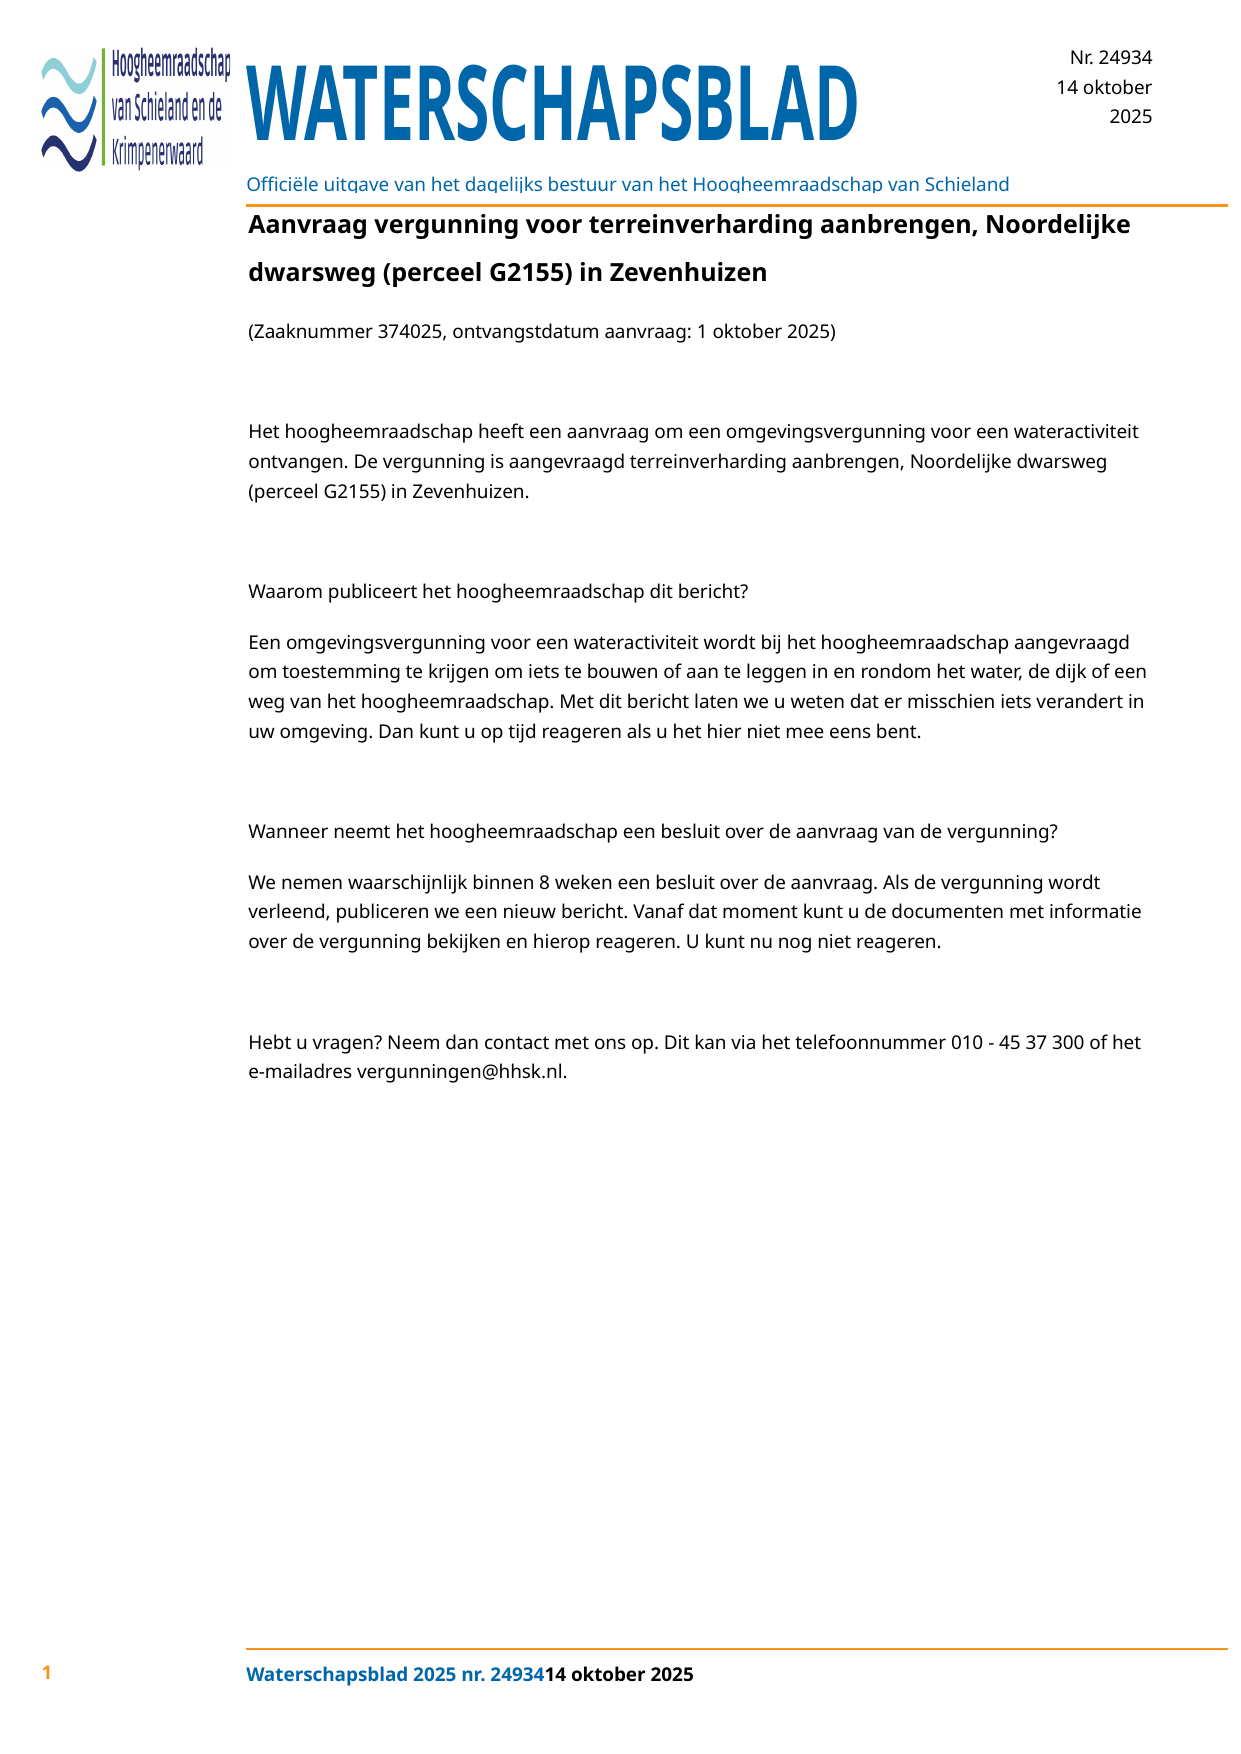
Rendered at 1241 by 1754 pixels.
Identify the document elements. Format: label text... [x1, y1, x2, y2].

text Wanneer neemt het hoogheemraadschap een besluit over de aanvraag van de vergunning? [248, 819, 1152, 844]
text (Zaaknummer 374025, ontvangstdatum aanvraag: 1 oktober 2025) [248, 318, 1152, 344]
text Het hoogheemraadschap heeft een aanvraag om een omgevingsvergunning voor een wateractiviteit ontvangen. De vergunning is aangevraagd terreinverharding aanbrengen, Noordelijke dwarsweg (perceel G2155) in Zevenhuizen. [248, 419, 1152, 504]
text Hebt u vragen? Neem dan contact met ons op. Dit kan via het telefoonnummer 010 - 45 37 300 of het e-mailadres vergunningen@hhsk.nl. [248, 1029, 1152, 1084]
text Een omgevingsvergunning voor een wateractiviteit wordt bij het hoogheemraadschap aangevraagd om toestemming te krijgen om iets te bouwen of aan te leggen in en rondom het water, de dijk of een weg van het hoogheemraadschap. Met dit bericht laten we u weten dat er misschien iets verandert in uw omgeving. Dan kunt u op tijd reageren als u het hier niet mee eens bent. [248, 629, 1152, 744]
text Aanvraag vergunning voor terreinverharding aanbrengen, Noordelijke dwarsweg (perceel G2155) in Zevenhuizen [248, 207, 1152, 288]
text Waarom publiceert het hoogheemraadschap dit bericht? [248, 579, 1152, 604]
text We nemen waarschijnlijk binnen 8 weken een besluit over de aanvraag. Als de vergunning wordt verleend, publiceren we een nieuw bericht. Vanaf dat moment kunt u de documenten met informatie over de vergunning bekijken en hierop reageren. U kunt nu nog niet reageren. [248, 869, 1152, 954]
picture [41, 47, 231, 172]
